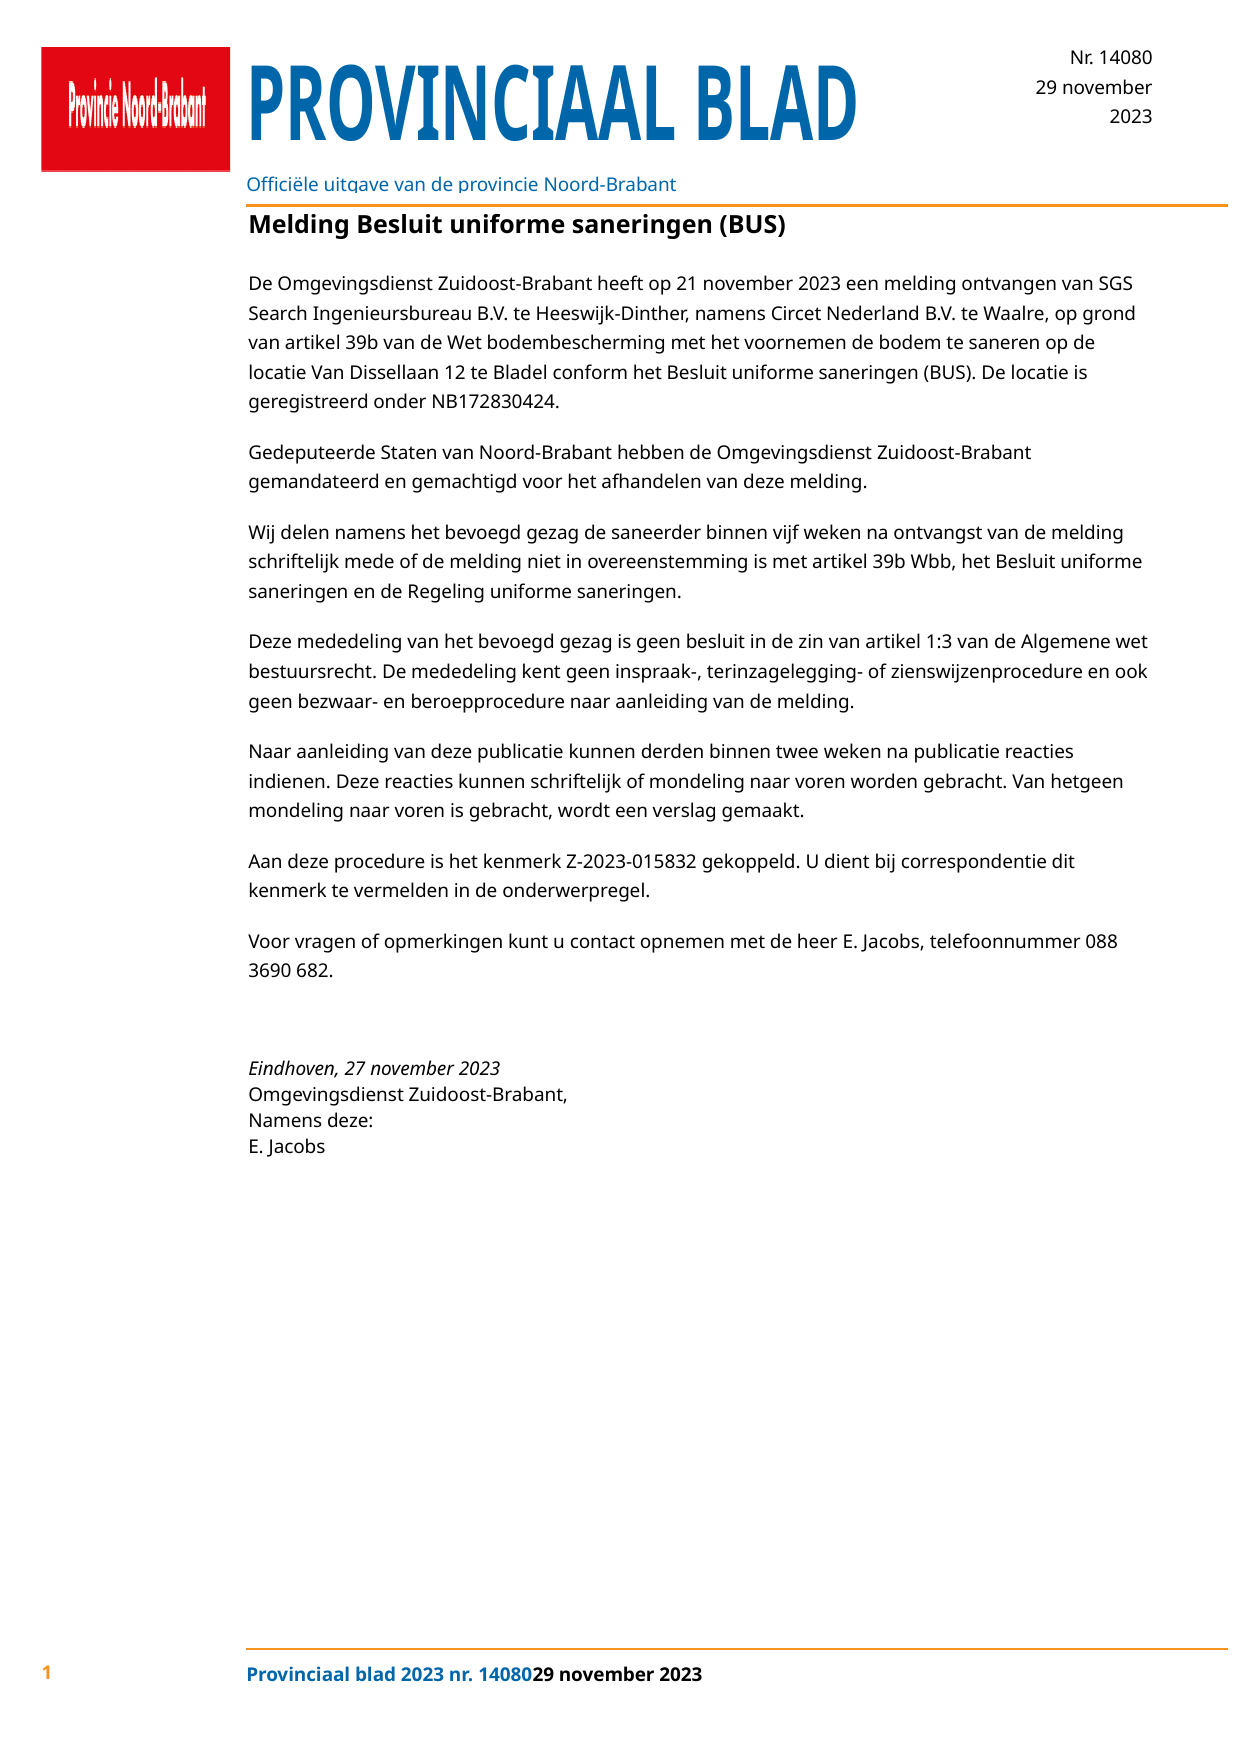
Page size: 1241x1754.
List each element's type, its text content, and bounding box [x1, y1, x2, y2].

text De Omgevingsdienst Zuidoost-Brabant heeft op 21 november 2023 een melding ontvangen van SGS Search Ingenieursbureau B.V. te Heeswijk-Dinther, namens Circet Nederland B.V. te Waalre, op grond van artikel 39b van de Wet bodembescherming met het voornemen de bodem te saneren op de locatie Van Dissellaan 12 te Bladel conform het Besluit uniforme saneringen (BUS). De locatie is geregistreerd onder NB172830424. [248, 270, 1152, 414]
text E. Jacobs [248, 1133, 1152, 1158]
text Voor vragen of opmerkingen kunt u contact opnemen met de heer E. Jacobs, telefoonnummer 088 3690 682. [248, 928, 1152, 983]
text Gedeputeerde Staten van Noord-Brabant hebben de Omgevingsdienst Zuidoost-Brabant gemandateerd en gemachtigd voor het afhandelen van deze melding. [248, 439, 1152, 494]
text Melding Besluit uniforme saneringen (BUS) [248, 207, 1152, 241]
text Naar aanleiding van deze publicatie kunnen derden binnen twee weken na publicatie reacties indienen. Deze reacties kunnen schriftelijk of mondeling naar voren worden gebracht. Van hetgeen mondeling naar voren is gebracht, wordt een verslag gemaakt. [248, 738, 1152, 823]
text Namens deze: [248, 1107, 1152, 1133]
text Omgevingsdienst Zuidoost-Brabant, [248, 1081, 1152, 1107]
text Wij delen namens het bevoegd gezag de saneerder binnen vijf weken na ontvangst van de melding schriftelijk mede of de melding niet in overeenstemming is met artikel 39b Wbb, het Besluit uniforme saneringen en de Regeling uniforme saneringen. [248, 519, 1152, 604]
picture [41, 47, 231, 172]
text Aan deze procedure is het kenmerk Z-2023-015832 gekoppeld. U dient bij correspondentie dit kenmerk te vermelden in de onderwerpregel. [248, 848, 1152, 903]
text Deze mededeling van het bevoegd gezag is geen besluit in de zin van artikel 1:3 van de Algemene wet bestuursrecht. De mededeling kent geen inspraak-, terinzagelegging- of zienswijzenprocedure en ook geen bezwaar- en beroepprocedure naar aanleiding van de melding. [248, 629, 1152, 713]
text Eindhoven, 27 november 2023 [248, 1056, 1152, 1081]
